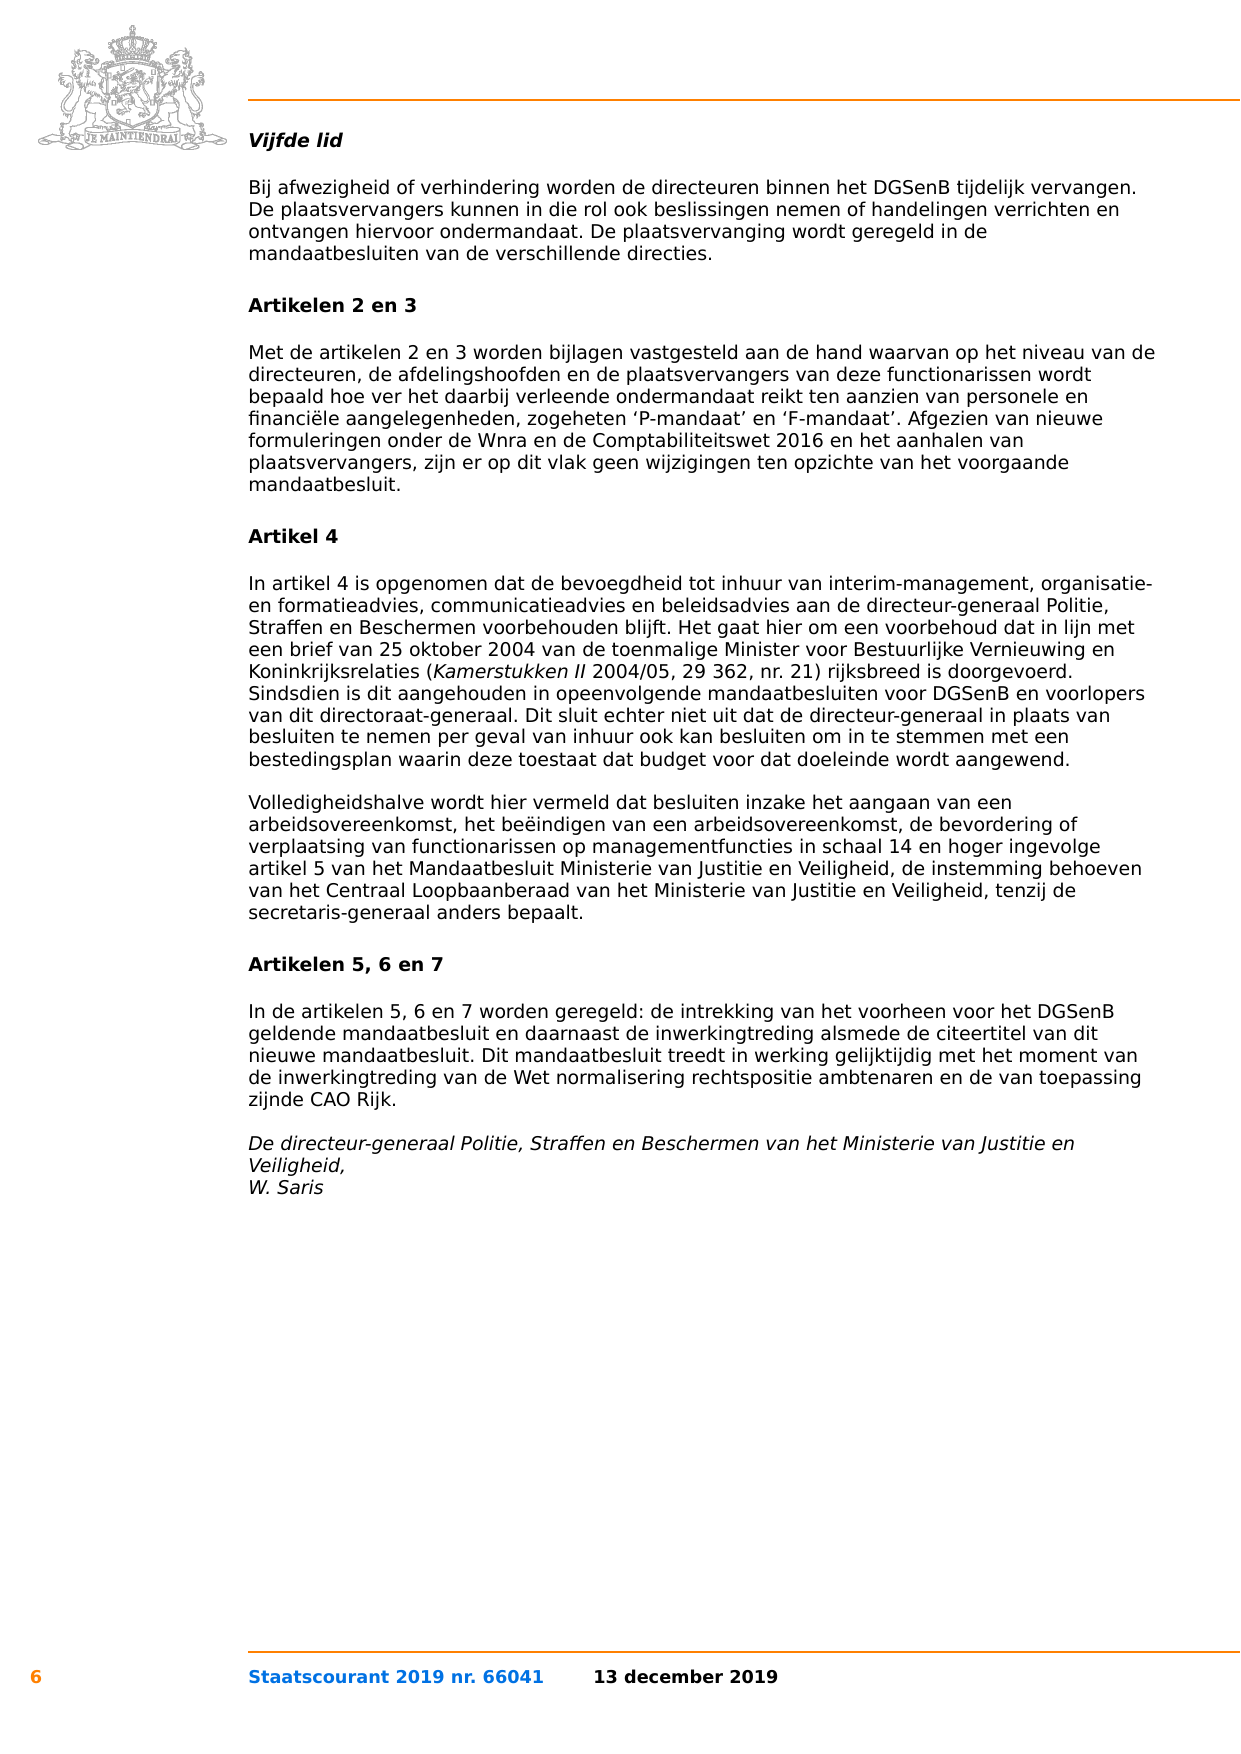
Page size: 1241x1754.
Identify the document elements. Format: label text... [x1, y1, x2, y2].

text De directeur-generaal Politie, Straffen en Beschermen van het Ministerie van Justitie en Veiligheid, W. Saris [248, 1133, 1163, 1199]
subtitle Artikelen 2 en 3 [248, 295, 1163, 317]
text In de artikelen 5, 6 en 7 worden geregeld: de intrekking van het voorheen voor het DGSenB geldende mandaatbesluit en daarnaast de inwerkingtreding alsmede de citeertitel van dit nieuwe mandaatbesluit. Dit mandaatbesluit treedt in werking gelijktijdig met het moment van de inwerkingtreding van de Wet normalisering rechtspositie ambtenaren en de van toepassing zijnde CAO Rijk. [248, 1001, 1163, 1111]
text Volledigheidshalve wordt hier vermeld dat besluiten inzake het aangaan van een arbeidsovereenkomst, het beëindigen van een arbeidsovereenkomst, de bevordering of verplaatsing van functionarissen op managementfuncties in schaal 14 en hoger ingevolge artikel 5 van het Mandaatbesluit Ministerie van Justitie en Veiligheid, de instemming behoeven van het Centraal Loopbaanberaad van het Ministerie van Justitie en Veiligheid, tenzij de secretaris-generaal anders bepaalt. [248, 792, 1163, 924]
text Bij afwezigheid of verhindering worden de directeuren binnen het DGSenB tijdelijk vervangen. De plaatsvervangers kunnen in die rol ook beslissingen nemen of handelingen verrichten en ontvangen hiervoor ondermandaat. De plaatsvervanging wordt geregeld in de mandaatbesluiten van de verschillende directies. [248, 177, 1163, 265]
text In artikel 4 is opgenomen dat de bevoegdheid tot inhuur van interim-management, organisatie- en formatieadvies, communicatieadvies en beleidsadvies aan de directeur-generaal Politie, Straffen en Beschermen voorbehouden blijft. Het gaat hier om een voorbehoud dat in lijn met een brief van 25 oktober 2004 van de toenmalige Minister voor Bestuurlijke Vernieuwing en Koninkrijksrelaties (Kamerstukken II 2004/05, 29 362, nr. 21) rijksbreed is doorgevoerd. Sindsdien is dit aangehouden in opeenvolgende mandaatbesluiten voor DGSenB en voorlopers van dit directoraat-generaal. Dit sluit echter niet uit dat de directeur-generaal in plaats van besluiten te nemen per geval van inhuur ook kan besluiten om in te stemmen met een bestedingsplan waarin deze toestaat dat budget voor dat doeleinde wordt aangewend. [248, 573, 1163, 770]
text Met de artikelen 2 en 3 worden bijlagen vastgesteld aan de hand waarvan op het niveau van de directeuren, de afdelingshoofden en de plaatsvervangers van deze functionarissen wordt bepaald hoe ver het daarbij verleende ondermandaat reikt ten aanzien van personele en financiële aangelegenheden, zogeheten ‘P-mandaat’ en ‘F-mandaat’. Afgezien van nieuwe formuleringen onder de Wnra en de Comptabiliteitswet 2016 en het aanhalen van plaatsvervangers, zijn er op dit vlak geen wijzigingen ten opzichte van het voorgaande mandaatbesluit. [248, 342, 1163, 496]
subtitle Vijfde lid [248, 130, 1163, 152]
subtitle Artikel 4 [248, 526, 1163, 548]
picture [38, 25, 227, 150]
subtitle Artikelen 5, 6 en 7 [248, 954, 1163, 976]
